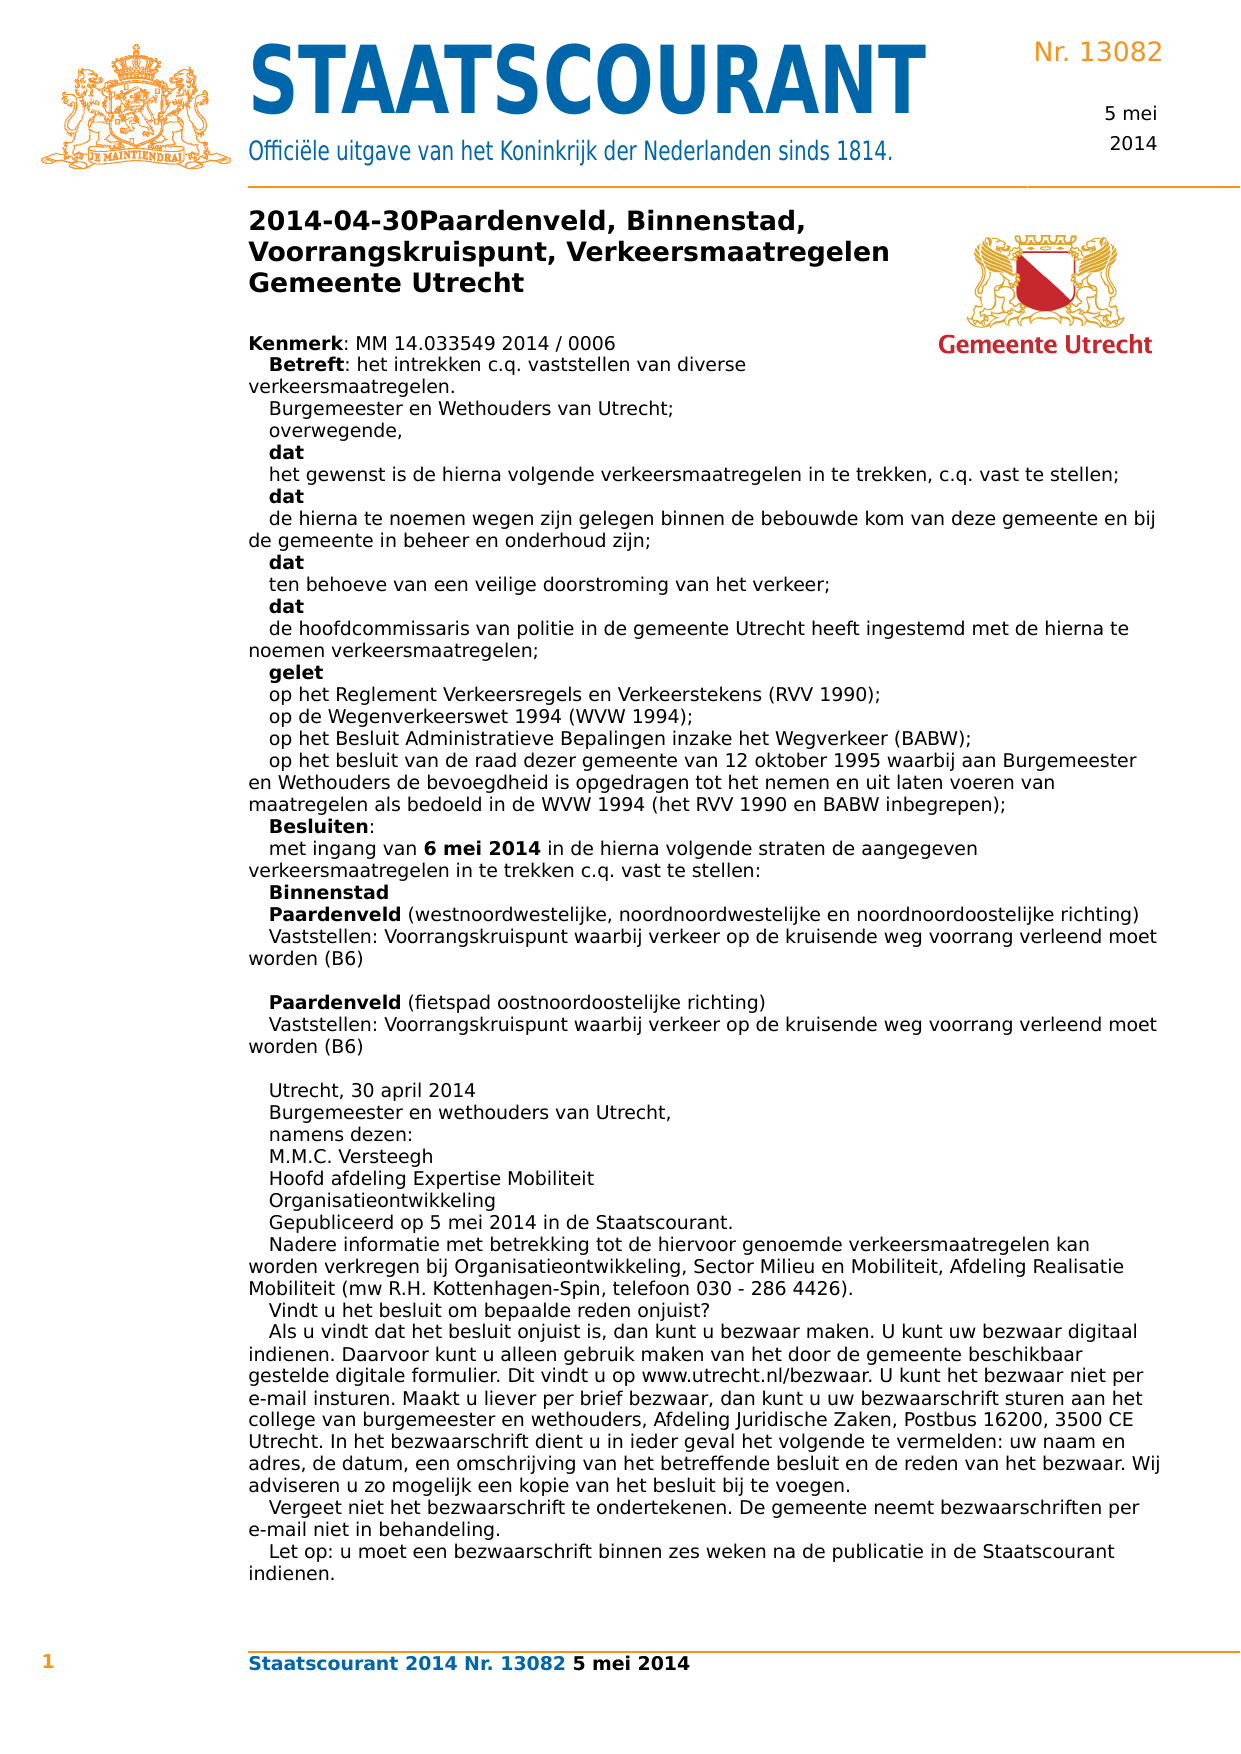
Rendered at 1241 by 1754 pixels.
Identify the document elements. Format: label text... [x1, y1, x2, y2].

text Betreft: het intrekken c.q. vaststellen van diverse verkeersmaatregelen. [248, 354, 1163, 398]
text op de Wegenverkeerswet 1994 (WVW 1994); [248, 706, 1163, 728]
text dat [248, 596, 1163, 618]
text Burgemeester en Wethouders van Utrecht; [248, 398, 1163, 420]
text namens dezen: [248, 1124, 1163, 1146]
text Kenmerk: MM 14.033549 2014 / 0006 [248, 332, 927, 354]
text ten behoeve van een veilige doorstroming van het verkeer; [248, 574, 1163, 596]
text dat [248, 442, 1163, 464]
text op het Reglement Verkeersregels en Verkeerstekens (RVV 1990); [248, 684, 1163, 706]
text de hoofdcommissaris van politie in de gemeente Utrecht heeft ingestemd met de hierna te noemen verkeersmaatregelen; [248, 618, 1163, 662]
text dat [248, 552, 1163, 574]
text Besluiten: [248, 816, 1163, 838]
text Vaststellen: Voorrangskruispunt waarbij verkeer op de kruisende weg voorrang verleend moet worden (B6) [248, 926, 1163, 970]
picture [927, 205, 1164, 383]
text dat [248, 486, 1163, 508]
text op het besluit van de raad dezer gemeente van 12 oktober 1995 waarbij aan Burgemeester en Wethouders de bevoegdheid is opgedragen tot het nemen en uit laten voeren van maatregelen als bedoeld in de WVW 1994 (het RVV 1990 en BABW inbegrepen); [248, 750, 1163, 816]
text Vindt u het besluit om bepaalde reden onjuist? [248, 1299, 1163, 1321]
text Paardenveld (fietspad oostnoordoostelijke richting) [248, 992, 1163, 1014]
text Vergeet niet het bezwaarschrift te ondertekenen. De gemeente neemt bezwaarschriften per e-mail niet in behandeling. [248, 1497, 1163, 1541]
text Als u vindt dat het besluit onjuist is, dan kunt u bezwaar maken. U kunt uw bezwaar digitaal indienen. Daarvoor kunt u alleen gebruik maken van het door de gemeente beschikbaar gestelde digitale formulier. Dit vindt u op www.utrecht.nl/bezwaar. U kunt het bezwaar niet per e-mail insturen. Maakt u liever per brief bezwaar, dan kunt u uw bezwaarschrift sturen aan het college van burgemeester en wethouders, Afdeling Juridische Zaken, Postbus 16200, 3500 CE Utrecht. In het bezwaarschrift dient u in ieder geval het volgende te vermelden: uw naam en adres, de datum, een omschrijving van het betreffende besluit en de reden van het bezwaar. Wij adviseren u zo mogelijk een kopie van het besluit bij te voegen. [248, 1321, 1163, 1497]
text Paardenveld (westnoordwestelijke, noordnoordwestelijke en noordnoordoostelijke richting) [248, 904, 1163, 926]
text Let op: u moet een bezwaarschrift binnen zes weken na de publicatie in de Staatscourant indienen. [248, 1541, 1163, 1585]
text Vaststellen: Voorrangskruispunt waarbij verkeer op de kruisende weg voorrang verleend moet worden (B6) [248, 1014, 1163, 1058]
text de hierna te noemen wegen zijn gelegen binnen de bebouwde kom van deze gemeente en bij de gemeente in beheer en onderhoud zijn; [248, 508, 1163, 552]
text M.M.C. Versteegh [248, 1146, 1163, 1168]
text met ingang van 6 mei 2014 in de hierna volgende straten de aangegeven verkeersmaatregelen in te trekken c.q. vast te stellen: [248, 838, 1163, 882]
text Hoofd afdeling Expertise Mobiliteit [248, 1168, 1163, 1189]
text Nadere informatie met betrekking tot de hiervoor genoemde verkeersmaatregelen kan worden verkregen bij Organisatieontwikkeling, Sector Milieu en Mobiliteit, Afdeling Realisatie Mobiliteit (mw R.H. Kottenhagen-Spin, telefoon 030 - 286 4426). [248, 1233, 1163, 1299]
text gelet [248, 662, 1163, 684]
text Burgemeester en wethouders van Utrecht, [248, 1102, 1163, 1124]
subtitle 2014-04-30Paardenveld, Binnenstad, Voorrangskruispunt, Verkeersmaatregelen Gemeente Utrecht [248, 206, 927, 299]
text op het Besluit Administratieve Bepalingen inzake het Wegverkeer (BABW); [248, 728, 1163, 750]
text Binnenstad [248, 882, 1163, 904]
text overwegende, [248, 420, 1163, 442]
text Gepubliceerd op 5 mei 2014 in de Staatscourant. [248, 1212, 1163, 1233]
picture [41, 44, 231, 169]
text Organisatieontwikkeling [248, 1189, 1163, 1212]
text het gewenst is de hierna volgende verkeersmaatregelen in te trekken, c.q. vast te stellen; [248, 464, 1163, 486]
text Utrecht, 30 april 2014 [248, 1080, 1163, 1102]
